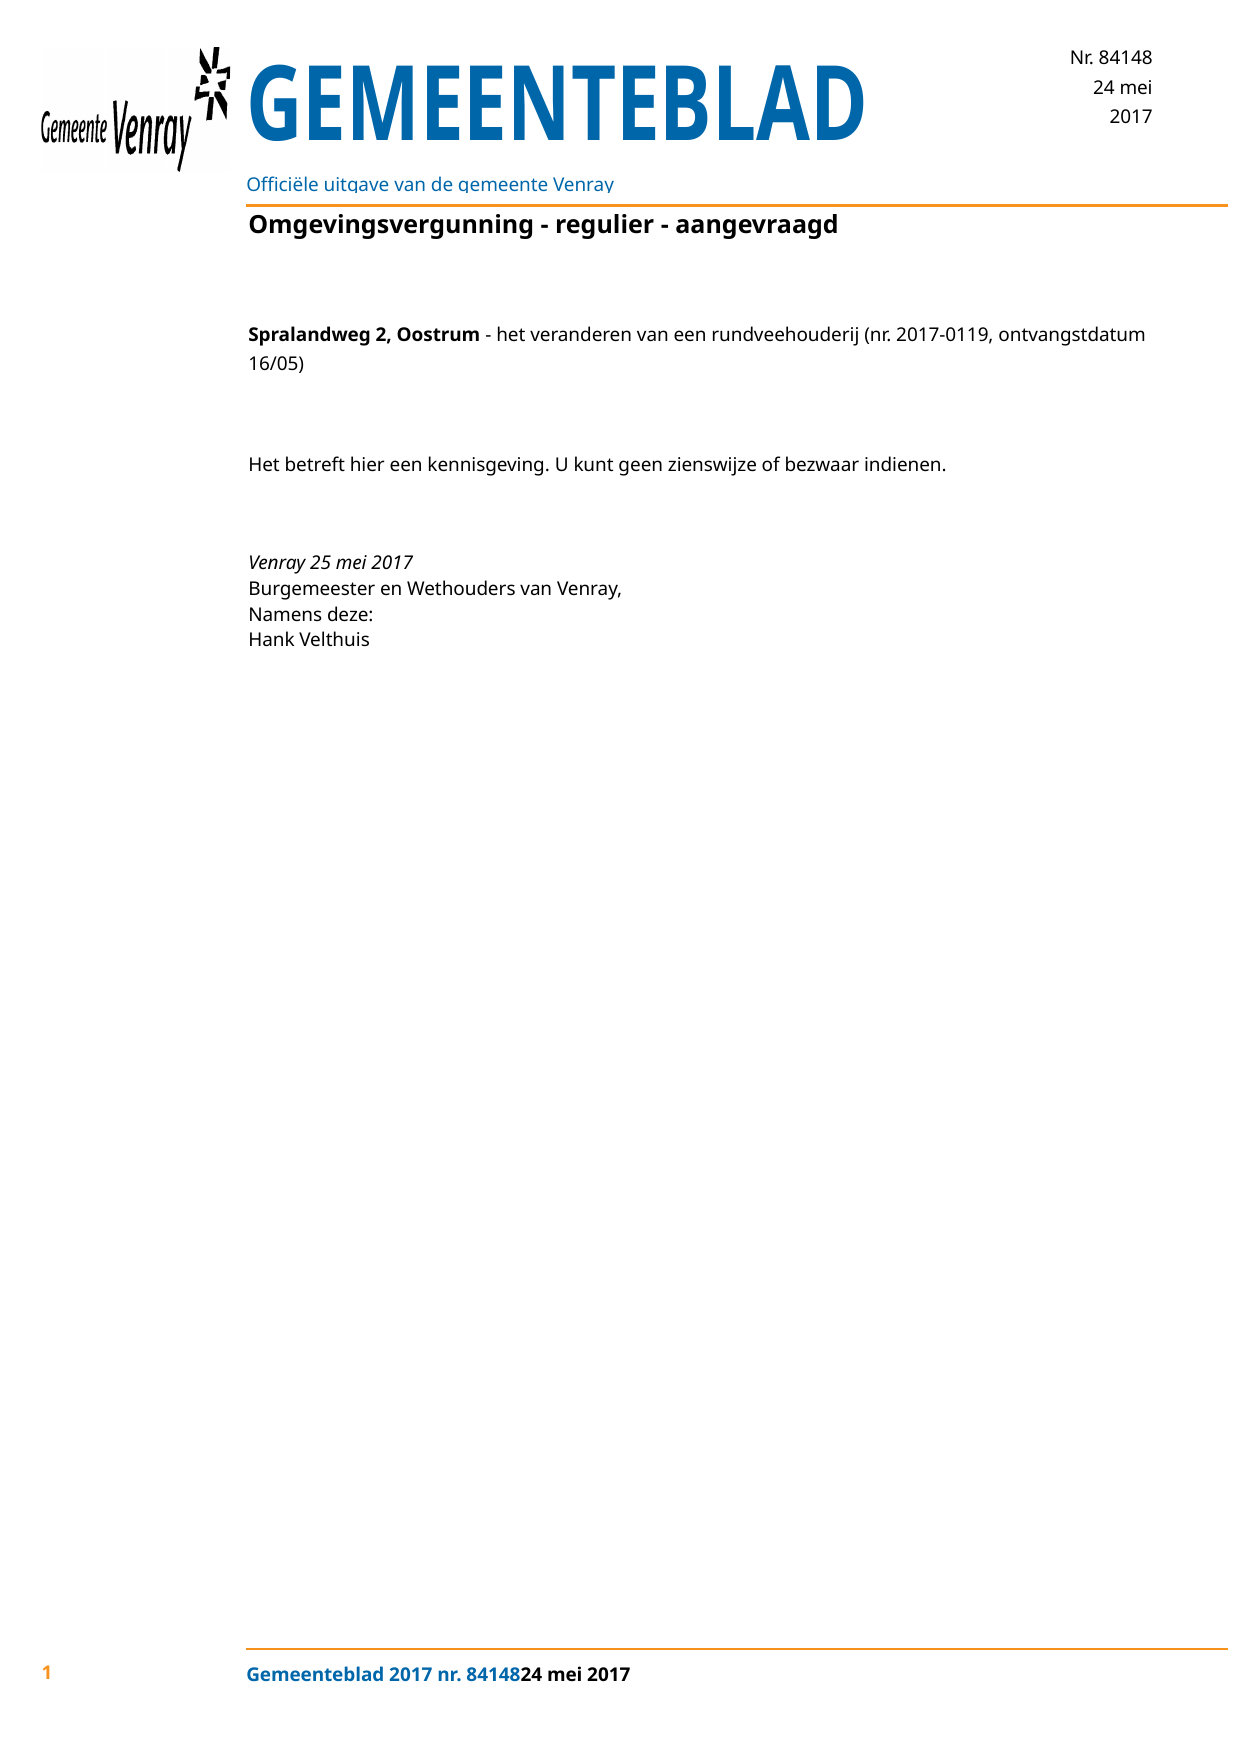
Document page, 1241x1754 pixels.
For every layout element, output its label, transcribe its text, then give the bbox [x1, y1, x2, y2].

text Hank Velthuis [248, 627, 1152, 652]
text Het betreft hier een kennisgeving. U kunt geen zienswijze of bezwaar indienen. [248, 451, 1152, 477]
text Omgevingsvergunning - regulier - aangevraagd [248, 207, 1152, 241]
text Spralandweg 2, Oostrum - het veranderen van een rundveehouderij (nr. 2017-0119, ontvangstdatum 16/05) [248, 321, 1152, 376]
text Namens deze: [248, 601, 1152, 627]
text Venray 25 mei 2017 [248, 549, 1152, 575]
picture [41, 47, 231, 172]
text Burgemeester en Wethouders van Venray, [248, 575, 1152, 601]
